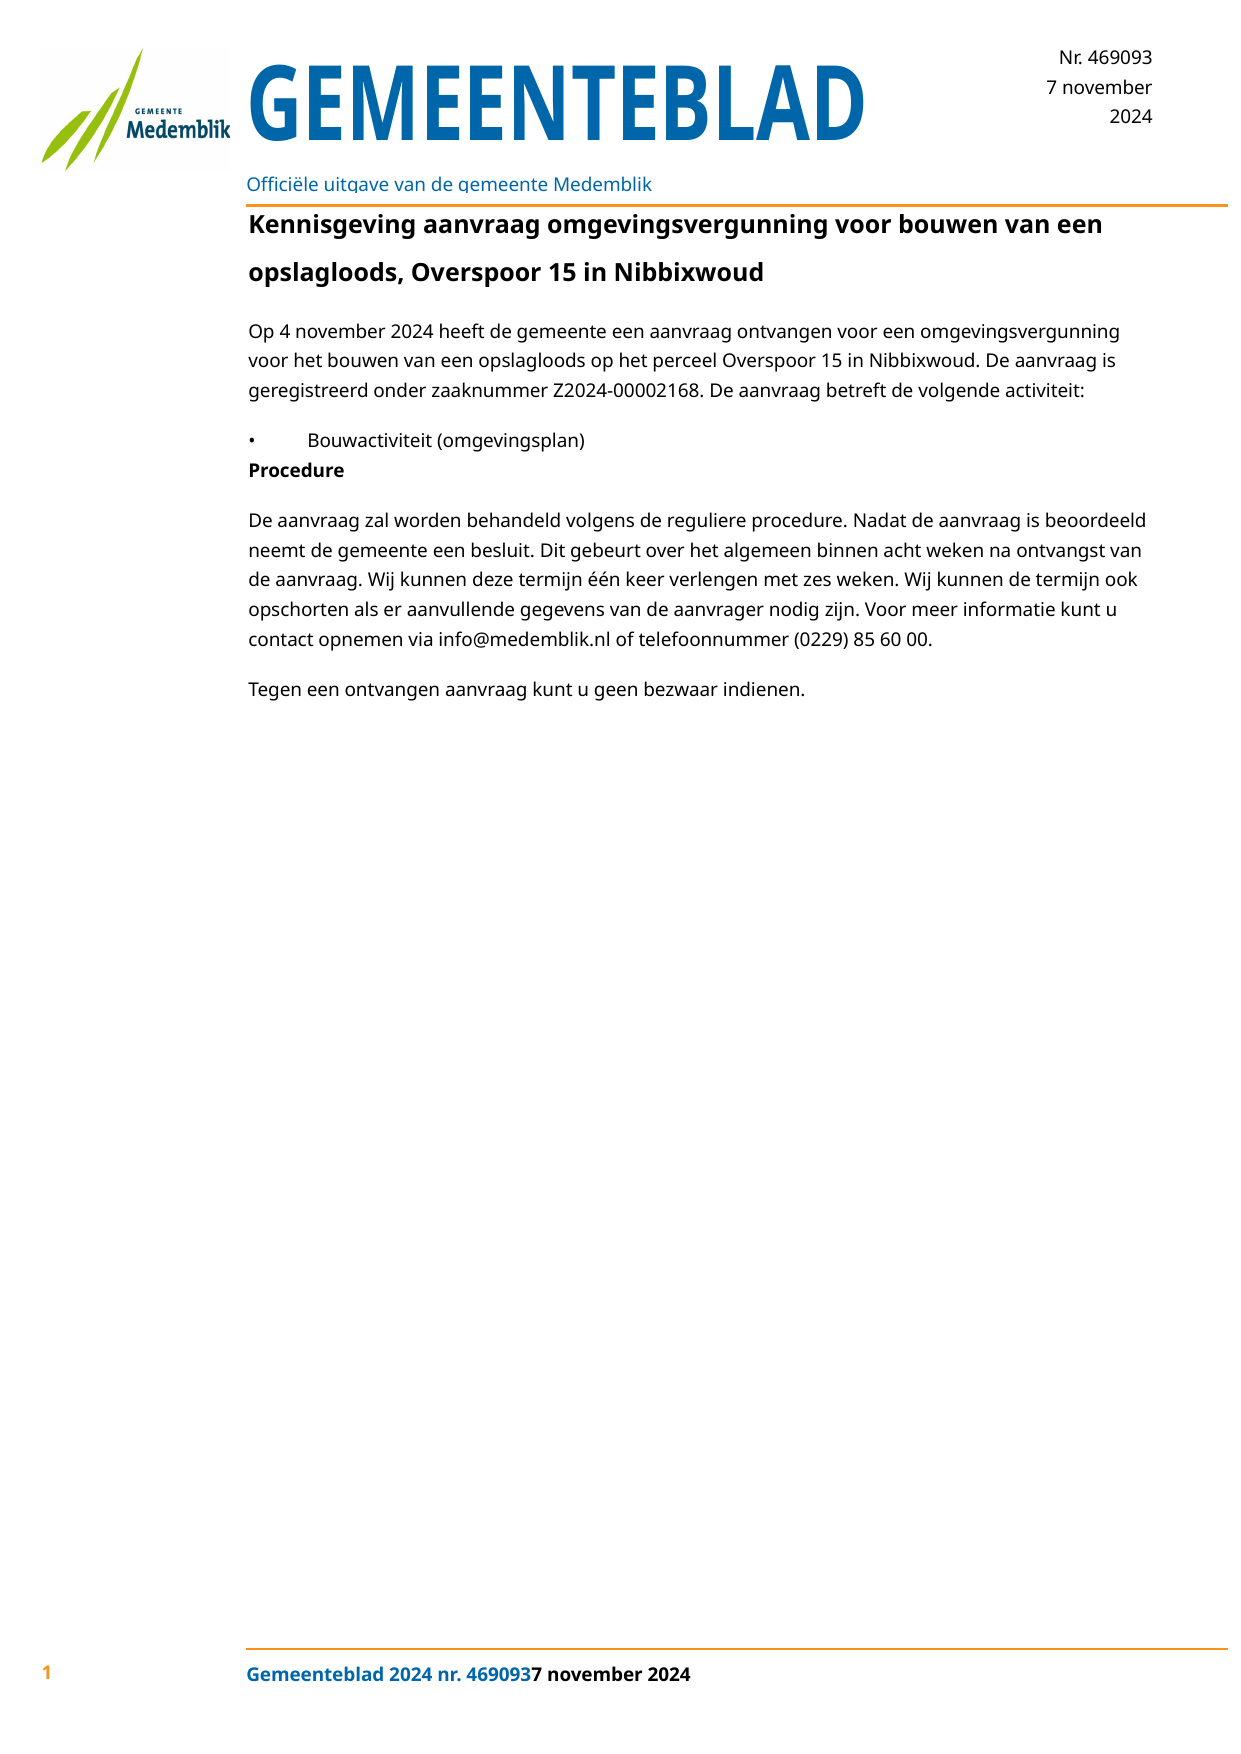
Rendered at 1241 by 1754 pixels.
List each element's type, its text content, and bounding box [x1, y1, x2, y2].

picture [41, 47, 231, 172]
text Op 4 november 2024 heeft de gemeente een aanvraag ontvangen voor een omgevingsvergunning voor het bouwen van een opslagloods op het perceel Overspoor 15 in Nibbixwoud. De aanvraag is geregistreerd onder zaaknummer Z2024-00002168. De aanvraag betreft de volgende activiteit: [248, 318, 1152, 403]
text De aanvraag zal worden behandeld volgens de reguliere procedure. Nadat de aanvraag is beoordeeld neemt de gemeente een besluit. Dit gebeurt over het algemeen binnen acht weken na ontvangst van de aanvraag. Wij kunnen deze termijn één keer verlengen met zes weken. Wij kunnen de termijn ook opschorten als er aanvullende gegevens van de aanvrager nodig zijn. Voor meer informatie kunt u contact opnemen via info@medemblik.nl of telefoonnummer (0229) 85 60 00. [248, 507, 1152, 652]
text Kennisgeving aanvraag omgevingsvergunning voor bouwen van een opslagloods, Overspoor 15 in Nibbixwoud [248, 207, 1152, 288]
text Tegen een ontvangen aanvraag kunt u geen bezwaar indienen. [248, 676, 1152, 702]
text Procedure [248, 457, 1152, 483]
list Bouwactiviteit (omgevingsplan) [248, 427, 1152, 453]
